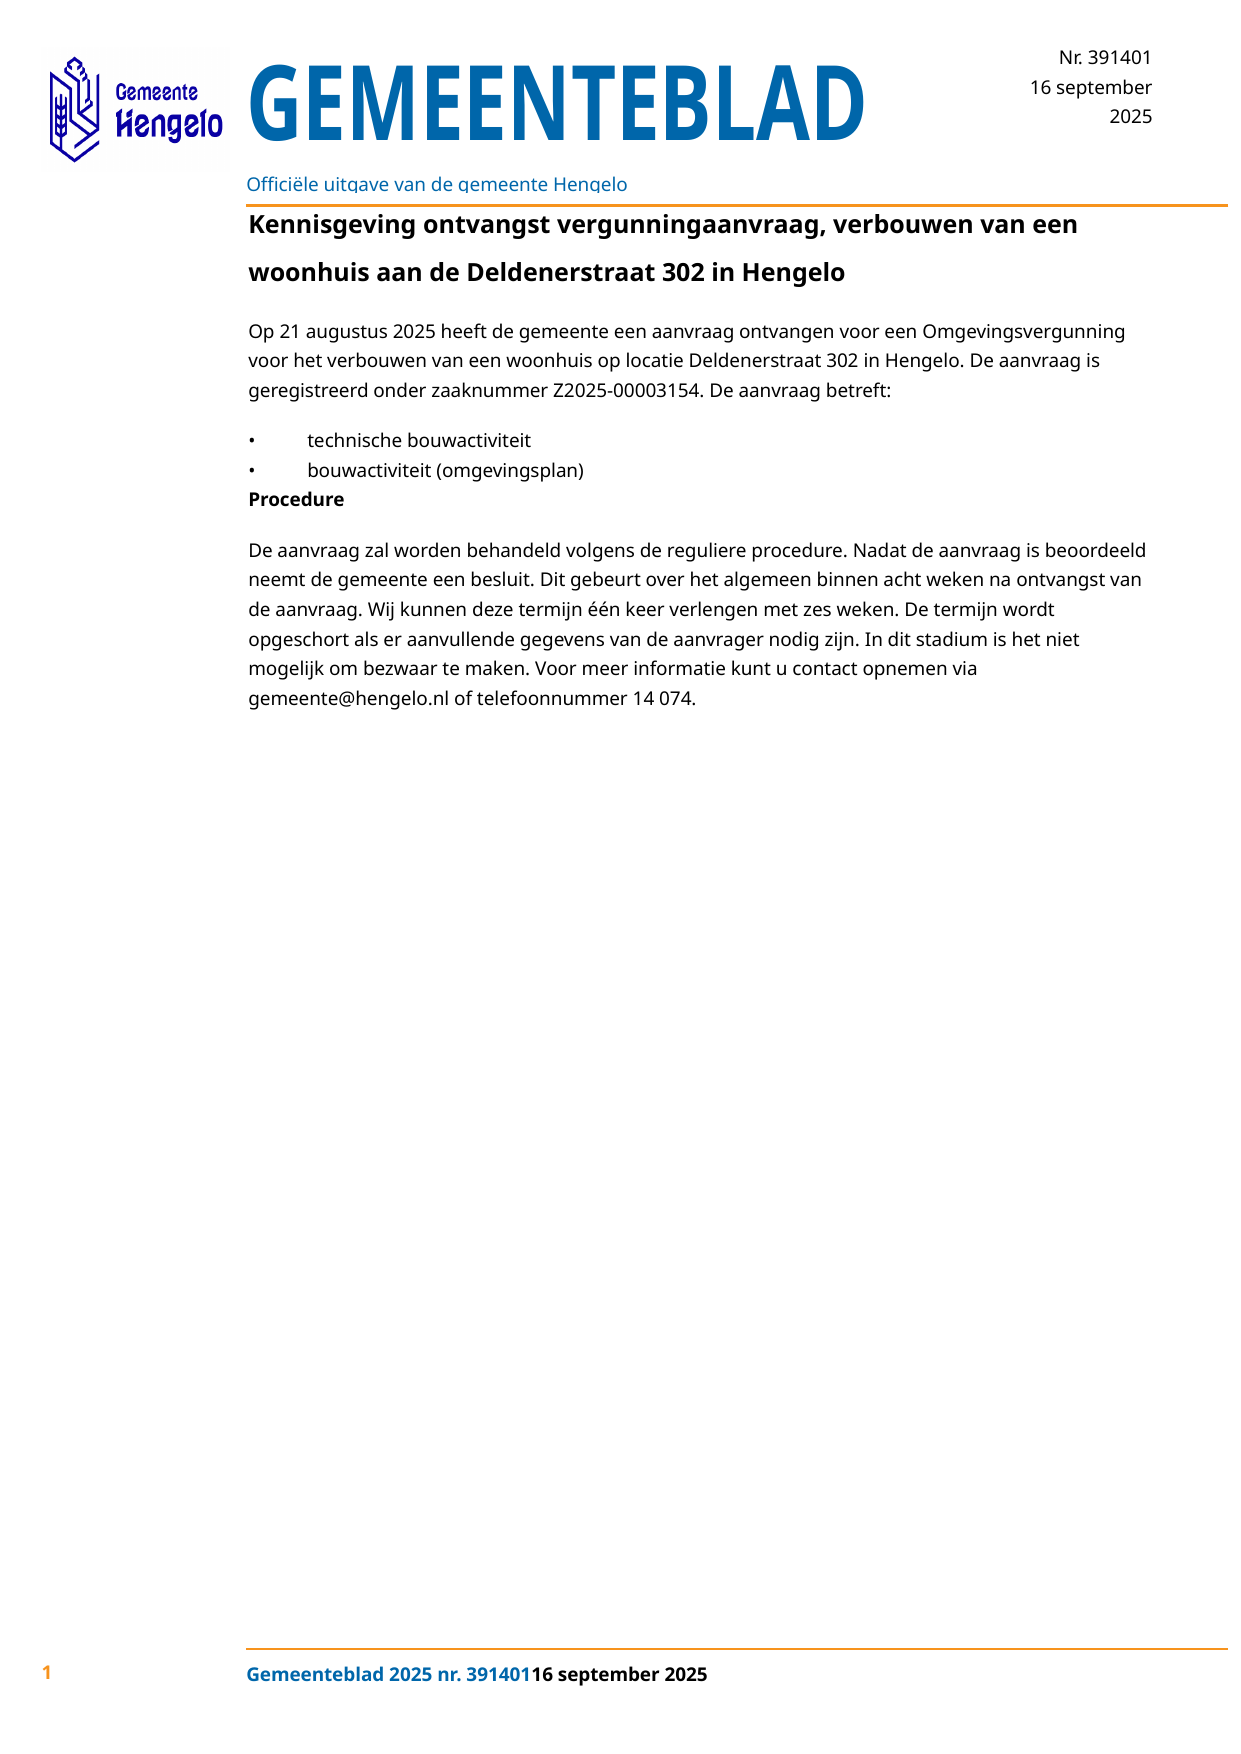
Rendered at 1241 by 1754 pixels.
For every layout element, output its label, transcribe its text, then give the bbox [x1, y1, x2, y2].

list technische bouwactiviteit [248, 427, 1152, 453]
text De aanvraag zal worden behandeld volgens de reguliere procedure. Nadat de aanvraag is beoordeeld neemt de gemeente een besluit. Dit gebeurt over het algemeen binnen acht weken na ontvangst van de aanvraag. Wij kunnen deze termijn één keer verlengen met zes weken. De termijn wordt opgeschort als er aanvullende gegevens van de aanvrager nodig zijn. In dit stadium is het niet mogelijk om bezwaar te maken. Voor meer informatie kunt u contact opnemen via gemeente@hengelo.nl of telefoonnummer 14 074. [248, 537, 1152, 711]
text Op 21 augustus 2025 heeft de gemeente een aanvraag ontvangen voor een Omgevingsvergunning voor het verbouwen van een woonhuis op locatie Deldenerstraat 302 in Hengelo. De aanvraag is geregistreerd onder zaaknummer Z2025-00003154. De aanvraag betreft: [248, 318, 1152, 403]
text Procedure [248, 487, 1152, 512]
list bouwactiviteit (omgevingsplan) [248, 457, 1152, 483]
picture [41, 47, 231, 172]
text Kennisgeving ontvangst vergunningaanvraag, verbouwen van een woonhuis aan de Deldenerstraat 302 in Hengelo [248, 207, 1152, 288]
